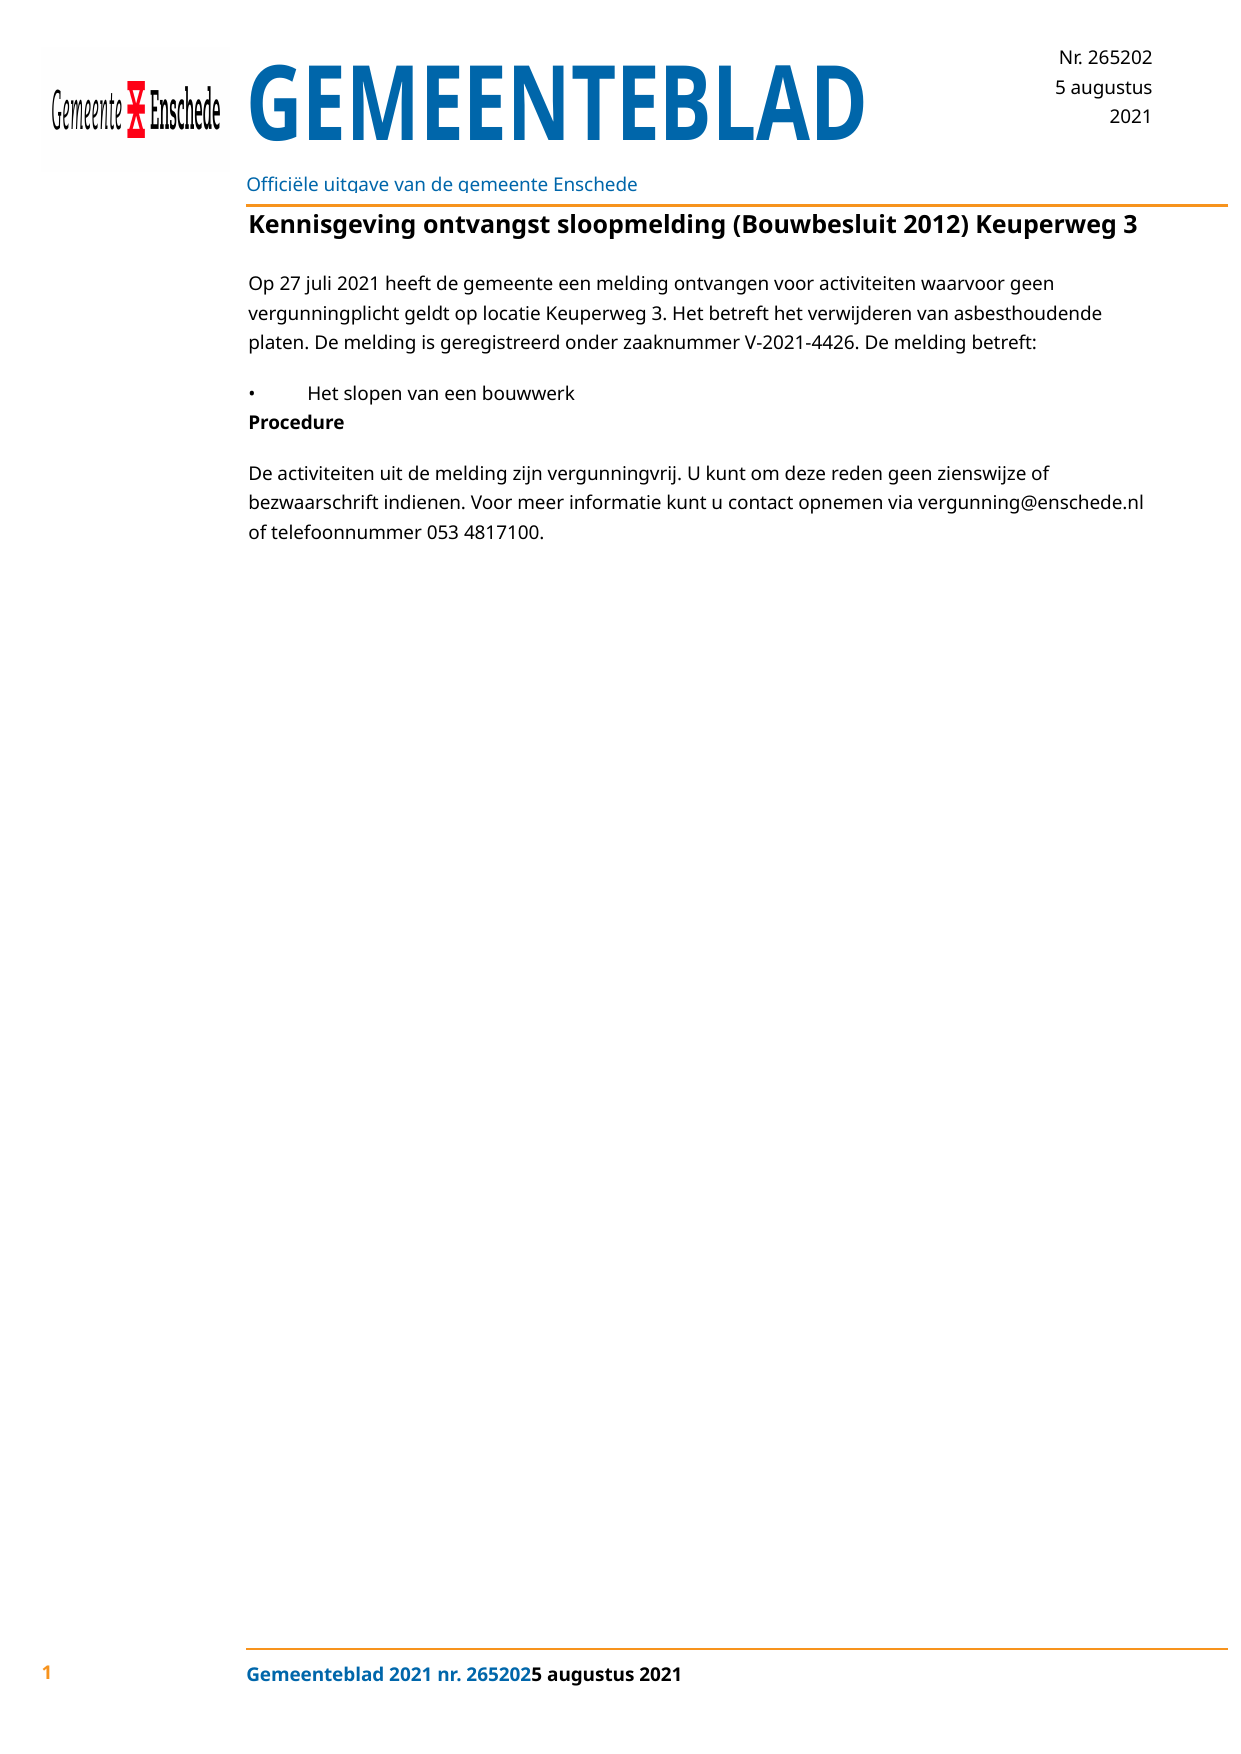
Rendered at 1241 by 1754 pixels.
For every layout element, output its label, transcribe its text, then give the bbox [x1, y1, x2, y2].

text De activiteiten uit de melding zijn vergunningvrij. U kunt om deze reden geen zienswijze of bezwaarschrift indienen. Voor meer informatie kunt u contact opnemen via vergunning@enschede.nl of telefoonnummer 053 4817100. [248, 460, 1152, 545]
list Het slopen van een bouwwerk [248, 380, 1152, 406]
text Op 27 juli 2021 heeft de gemeente een melding ontvangen voor activiteiten waarvoor geen vergunningplicht geldt op locatie Keuperweg 3. Het betreft het verwijderen van asbesthoudende platen. De melding is geregistreerd onder zaaknummer V-2021-4426. De melding betreft: [248, 270, 1152, 355]
text Kennisgeving ontvangst sloopmelding (Bouwbesluit 2012) Keuperweg 3 [248, 207, 1152, 241]
picture [41, 47, 231, 172]
text Procedure [248, 409, 1152, 435]
